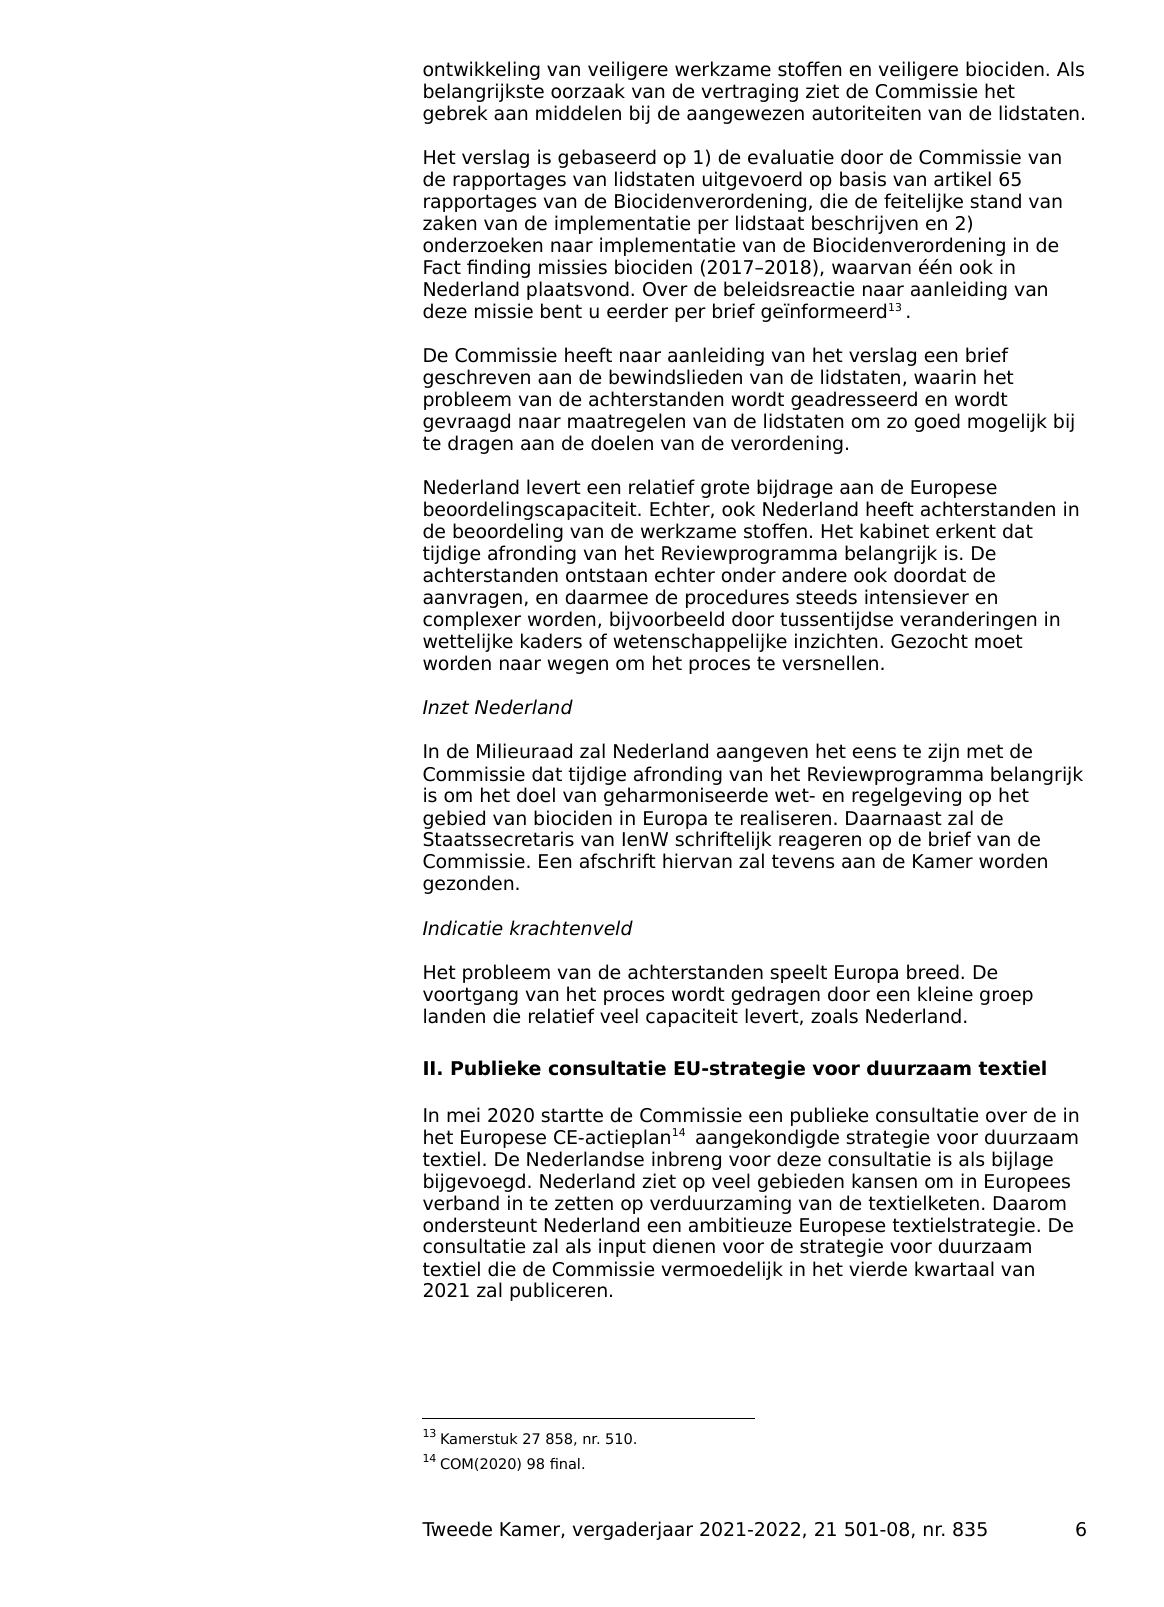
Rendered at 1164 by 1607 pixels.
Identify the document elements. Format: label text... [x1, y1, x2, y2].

subtitle Indicatie krachtenveld [422, 917, 1087, 939]
text Nederland levert een relatief grote bijdrage aan de Europese beoordelingscapaciteit. Echter, ook Nederland heeft achterstanden in de beoordeling van de werkzame stoffen. Het kabinet erkent dat tijdige afronding van het Reviewprogramma belangrijk is. De achterstanden ontstaan echter onder andere ook doordat de aanvragen, en daarmee de procedures steeds intensiever en complexer worden, bijvoorbeeld door tussentijdse veranderingen in wettelijke kaders of wetenschappelijke inzichten. Gezocht moet worden naar wegen om het proces te versnellen. [422, 477, 1087, 675]
text De Commissie heeft naar aanleiding van het verslag een brief geschreven aan de bewindslieden van de lidstaten, waarin het probleem van de achterstanden wordt geadresseerd en wordt gevraagd naar maatregelen van de lidstaten om zo goed mogelijk bij te dragen aan de doelen van de verordening. [422, 345, 1087, 455]
subtitle II. Publieke consultatie EU-strategie voor duurzaam textiel [422, 1058, 1087, 1079]
text Het probleem van de achterstanden speelt Europa breed. De voortgang van het proces wordt gedragen door een kleine groep landen die relatief veel capaciteit levert, zoals Nederland. [422, 962, 1087, 1028]
text In de Milieuraad zal Nederland aangeven het eens te zijn met de Commissie dat tijdige afronding van het Reviewprogramma belangrijk is om het doel van geharmoniseerde wet- en regelgeving op het gebied van biociden in Europa te realiseren. Daarnaast zal de Staatssecretaris van IenW schriftelijk reageren op de brief van de Commissie. Een afschrift hiervan zal tevens aan de Kamer worden gezonden. [422, 741, 1087, 895]
text In mei 2020 startte de Commissie een publieke consultatie over de in het Europese CE-actieplan aangekondigde strategie voor duurzaam textiel. De Nederlandse inbreng voor deze consultatie is als bijlage bijgevoegd. Nederland ziet op veel gebieden kansen om in Europees verband in te zetten op verduurzaming van de textielketen. Daarom ondersteunt Nederland een ambitieuze Europese textielstrategie. De consultatie zal als input dienen voor de strategie voor duurzaam textiel die de Commissie vermoedelijk in het vierde kwartaal van 2021 zal publiceren. [422, 1104, 1087, 1302]
subtitle Inzet Nederland [422, 697, 1087, 719]
text Het verslag is gebaseerd op 1) de evaluatie door de Commissie van de rapportages van lidstaten uitgevoerd op basis van artikel 65 rapportages van de Biocidenverordening, die de feitelijke stand van zaken van de implementatie per lidstaat beschrijven en 2) onderzoeken naar implementatie van de Biocidenverordening in de Fact finding missies biociden (2017–2018), waarvan één ook in Nederland plaatsvond. Over de beleidsreactie naar aanleiding van deze missie bent u eerder per brief geïnformeerd. [422, 147, 1087, 323]
text COM(2020) 98 final. [422, 1452, 1087, 1474]
text ontwikkeling van veiligere werkzame stoffen en veiligere biociden. Als belangrijkste oorzaak van de vertraging ziet de Commissie het gebrek aan middelen bij de aangewezen autoriteiten van de lidstaten. [422, 59, 1087, 125]
text Kamerstuk 27 858, nr. 510. [422, 1427, 1087, 1449]
